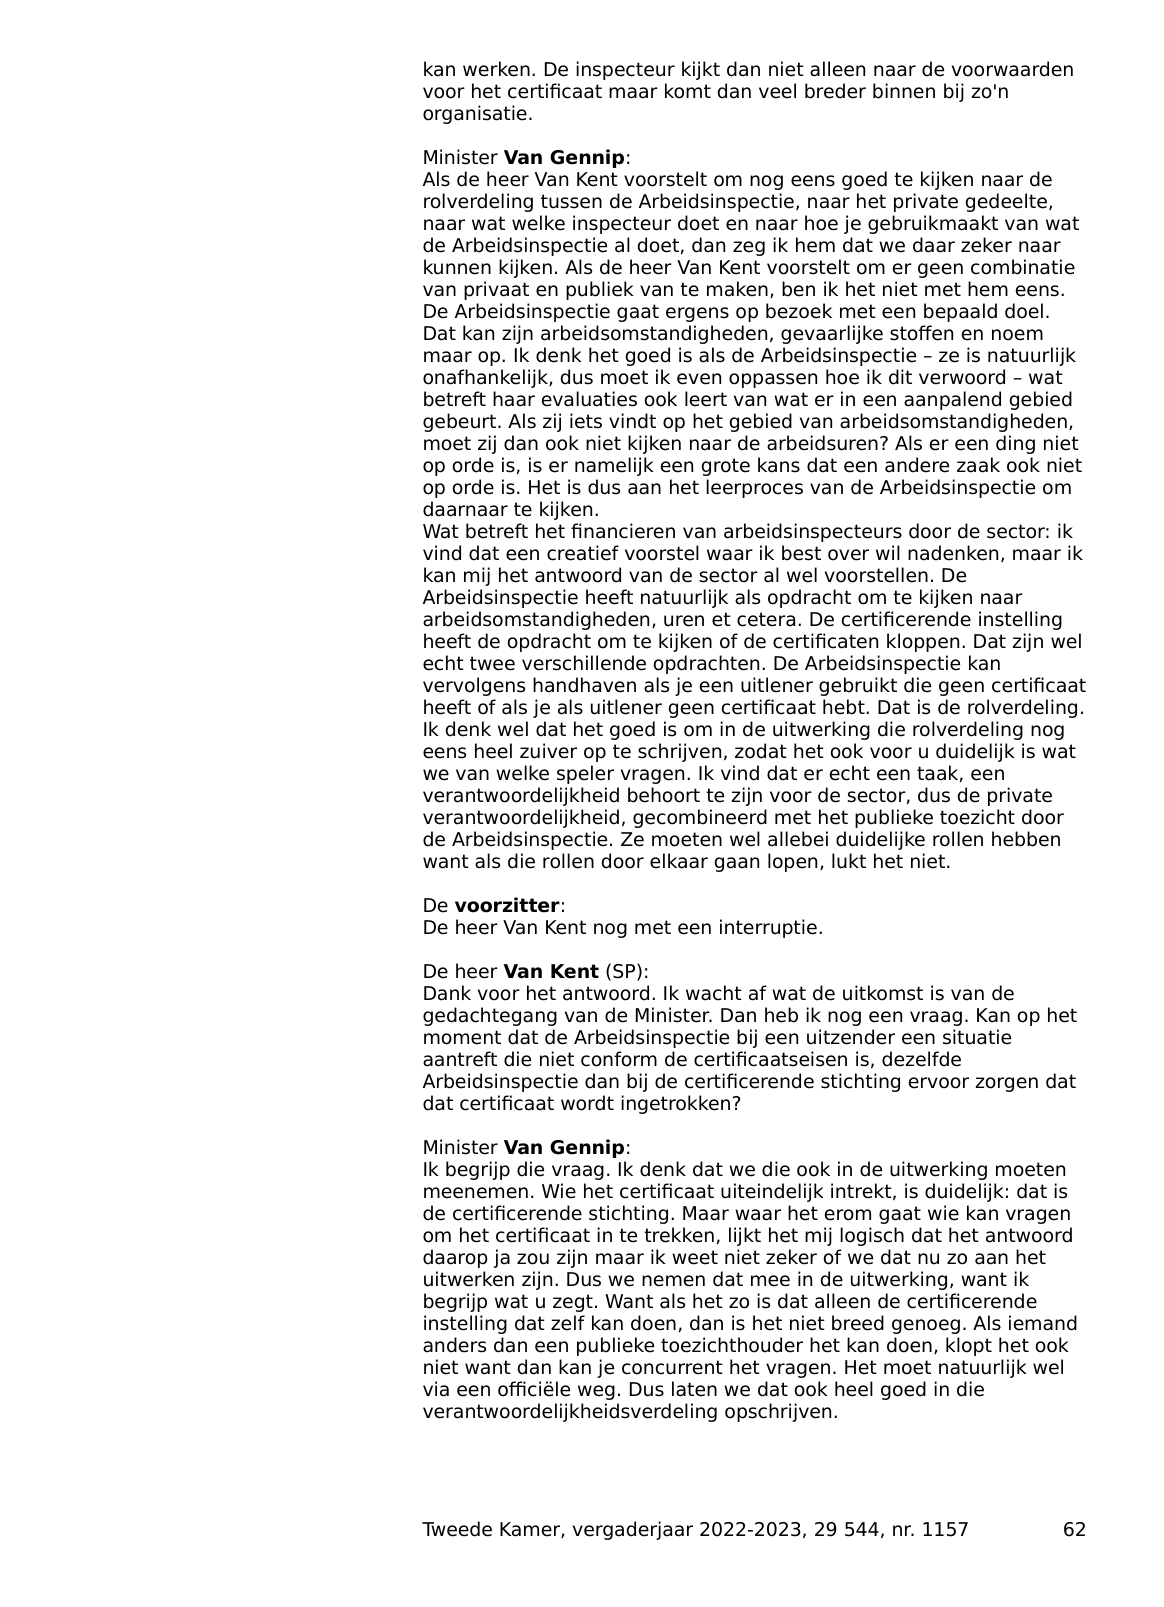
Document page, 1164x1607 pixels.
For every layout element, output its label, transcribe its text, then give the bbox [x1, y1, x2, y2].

text Ik begrijp die vraag. Ik denk dat we die ook in de uitwerking moeten meenemen. Wie het certificaat uiteindelijk intrekt, is duidelijk: dat is de certificerende stichting. Maar waar het erom gaat wie kan vragen om het certificaat in te trekken, lijkt het mij logisch dat het antwoord daarop ja zou zijn maar ik weet niet zeker of we dat nu zo aan het uitwerken zijn. Dus we nemen dat mee in de uitwerking, want ik begrijp wat u zegt. Want als het zo is dat alleen de certificerende instelling dat zelf kan doen, dan is het niet breed genoeg. Als iemand anders dan een publieke toezichthouder het kan doen, klopt het ook niet want dan kan je concurrent het vragen. Het moet natuurlijk wel via een officiële weg. Dus laten we dat ook heel goed in die verantwoordelijkheidsverdeling opschrijven. [422, 1159, 1087, 1423]
text Minister Van Gennip: [422, 147, 1087, 169]
text De heer Van Kent (SP): [422, 961, 1087, 983]
text Minister Van Gennip: [422, 1137, 1087, 1159]
text De voorzitter: [422, 895, 1087, 917]
text kan werken. De inspecteur kijkt dan niet alleen naar de voorwaarden voor het certificaat maar komt dan veel breder binnen bij zo'n organisatie. [422, 59, 1087, 125]
text Dank voor het antwoord. Ik wacht af wat de uitkomst is van de gedachtegang van de Minister. Dan heb ik nog een vraag. Kan op het moment dat de Arbeidsinspectie bij een uitzender een situatie aantreft die niet conform de certificaatseisen is, dezelfde Arbeidsinspectie dan bij de certificerende stichting ervoor zorgen dat dat certificaat wordt ingetrokken? [422, 983, 1087, 1115]
text De heer Van Kent nog met een interruptie. [422, 917, 1087, 939]
text Als de heer Van Kent voorstelt om nog eens goed te kijken naar de rolverdeling tussen de Arbeidsinspectie, naar het private gedeelte, naar wat welke inspecteur doet en naar hoe je gebruikmaakt van wat de Arbeidsinspectie al doet, dan zeg ik hem dat we daar zeker naar kunnen kijken. Als de heer Van Kent voorstelt om er geen combinatie van privaat en publiek van te maken, ben ik het niet met hem eens. De Arbeidsinspectie gaat ergens op bezoek met een bepaald doel. Dat kan zijn arbeidsomstandigheden, gevaarlijke stoffen en noem maar op. Ik denk het goed is als de Arbeidsinspectie – ze is natuurlijk onafhankelijk, dus moet ik even oppassen hoe ik dit verwoord – wat betreft haar evaluaties ook leert van wat er in een aanpalend gebied gebeurt. Als zij iets vindt op het gebied van arbeidsomstandigheden, moet zij dan ook niet kijken naar de arbeidsuren? Als er een ding niet op orde is, is er namelijk een grote kans dat een andere zaak ook niet op orde is. Het is dus aan het leerproces van de Arbeidsinspectie om daarnaar te kijken. [422, 169, 1087, 521]
text Wat betreft het financieren van arbeidsinspecteurs door de sector: ik vind dat een creatief voorstel waar ik best over wil nadenken, maar ik kan mij het antwoord van de sector al wel voorstellen. De Arbeidsinspectie heeft natuurlijk als opdracht om te kijken naar arbeidsomstandigheden, uren et cetera. De certificerende instelling heeft de opdracht om te kijken of de certificaten kloppen. Dat zijn wel echt twee verschillende opdrachten. De Arbeidsinspectie kan vervolgens handhaven als je een uitlener gebruikt die geen certificaat heeft of als je als uitlener geen certificaat hebt. Dat is de rolverdeling. Ik denk wel dat het goed is om in de uitwerking die rolverdeling nog eens heel zuiver op te schrijven, zodat het ook voor u duidelijk is wat we van welke speler vragen. Ik vind dat er echt een taak, een verantwoordelijkheid behoort te zijn voor de sector, dus de private verantwoordelijkheid, gecombineerd met het publieke toezicht door de Arbeidsinspectie. Ze moeten wel allebei duidelijke rollen hebben want als die rollen door elkaar gaan lopen, lukt het niet. [422, 521, 1087, 872]
